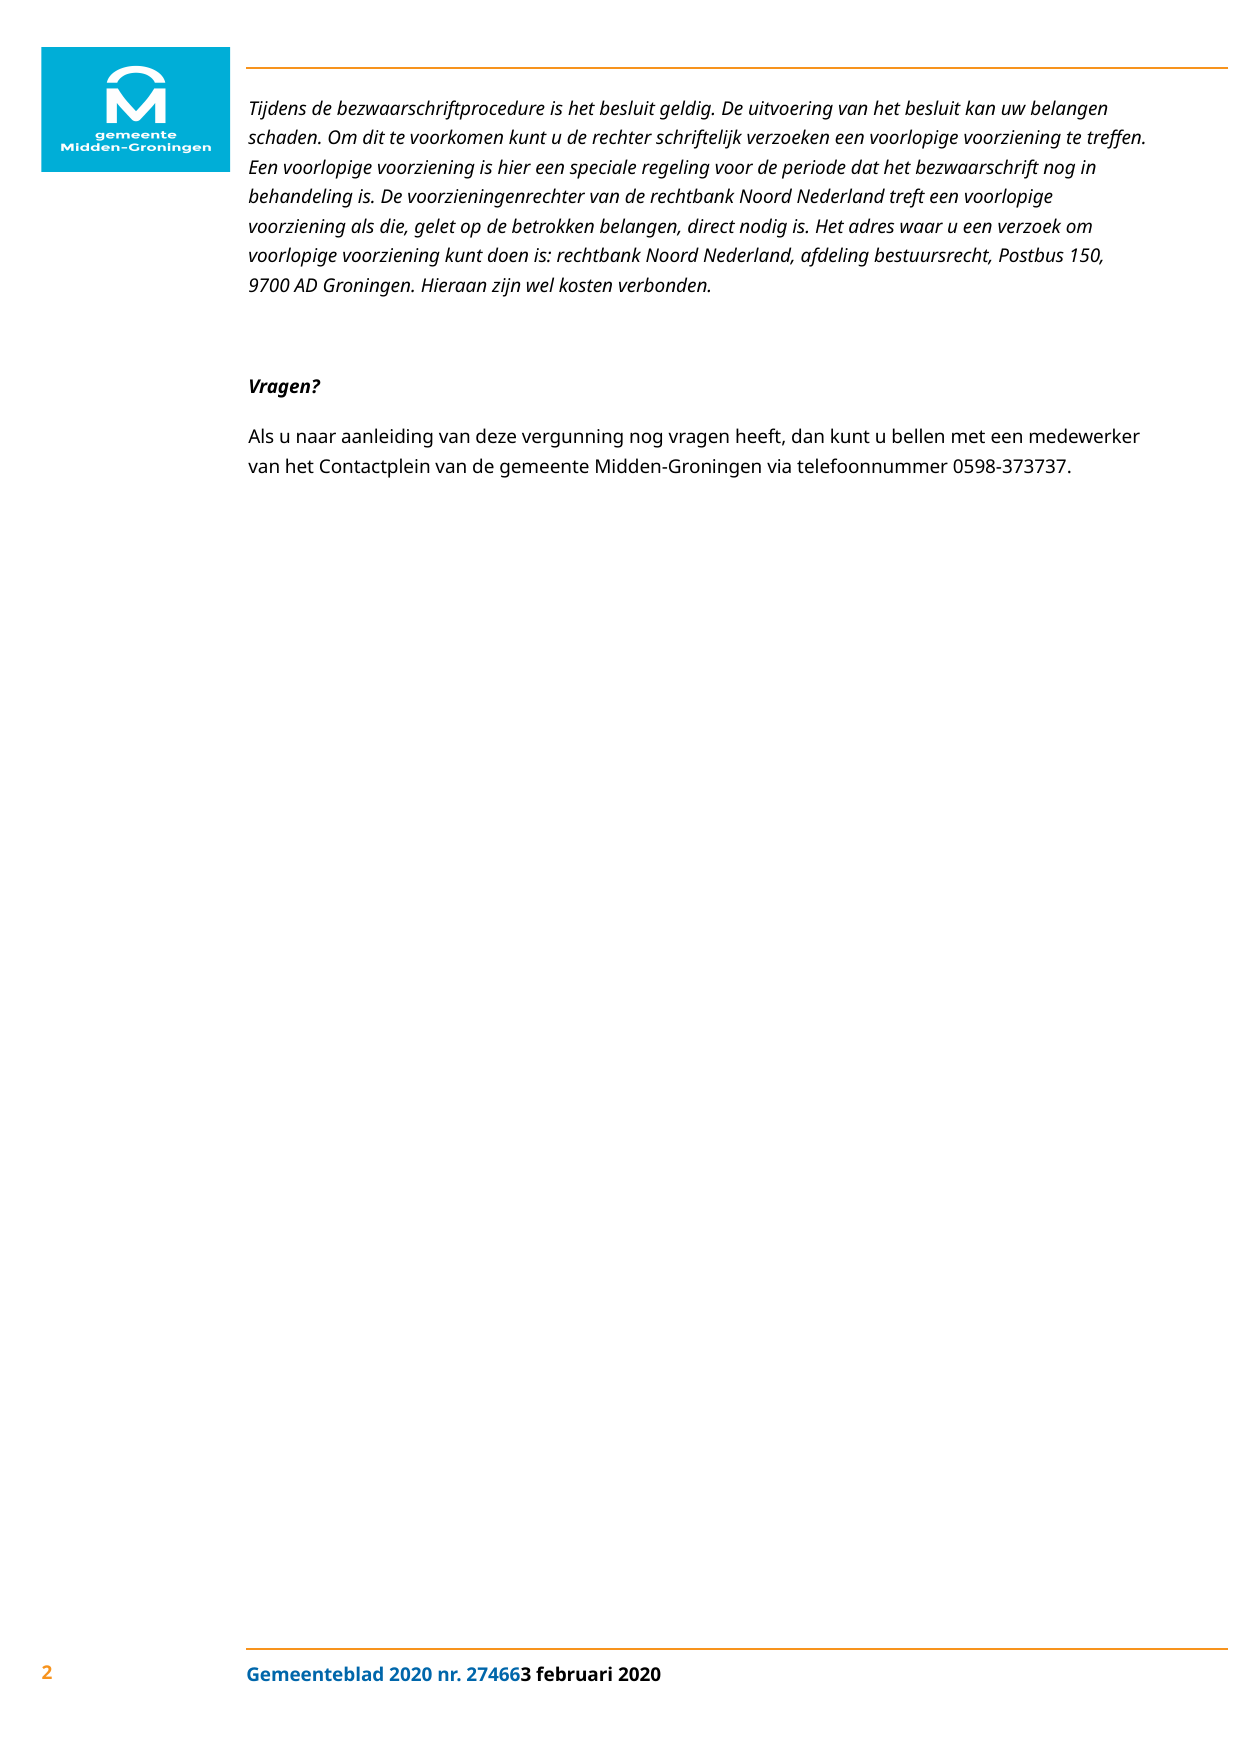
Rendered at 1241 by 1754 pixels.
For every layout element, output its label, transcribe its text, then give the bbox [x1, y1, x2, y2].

picture [108, 66, 164, 82]
text Tijdens de bezwaarschriftprocedure is het besluit geldig. De uitvoering van het besluit kan uw belangen schaden. Om dit te voorkomen kunt u de rechter schriftelijk verzoeken een voorlopige voorziening te treffen. Een voorlopige voorziening is hier een speciale regeling voor de periode dat het bezwaarschrift nog in behandeling is. De voorzieningenrechter van de rechtbank Noord Nederland treft een voorlopige voorziening als die, gelet op de betrokken belangen, direct nodig is. Het adres waar u een verzoek om voorlopige voorziening kunt doen is: rechtbank Noord Nederland, afdeling bestuursrecht, Postbus 150, 9700 AD Groningen. Hieraan zijn wel kosten verbonden. [248, 95, 1152, 298]
picture [184, 146, 190, 153]
text Vragen? [248, 373, 1152, 399]
text Als u naar aanleiding van deze vergunning nog vragen heeft, dan kunt u bellen met een medewerker van het Contactplein van de gemeente Midden-Groningen via telefoonnummer 0598-373737. [248, 423, 1152, 479]
picture [107, 89, 165, 122]
